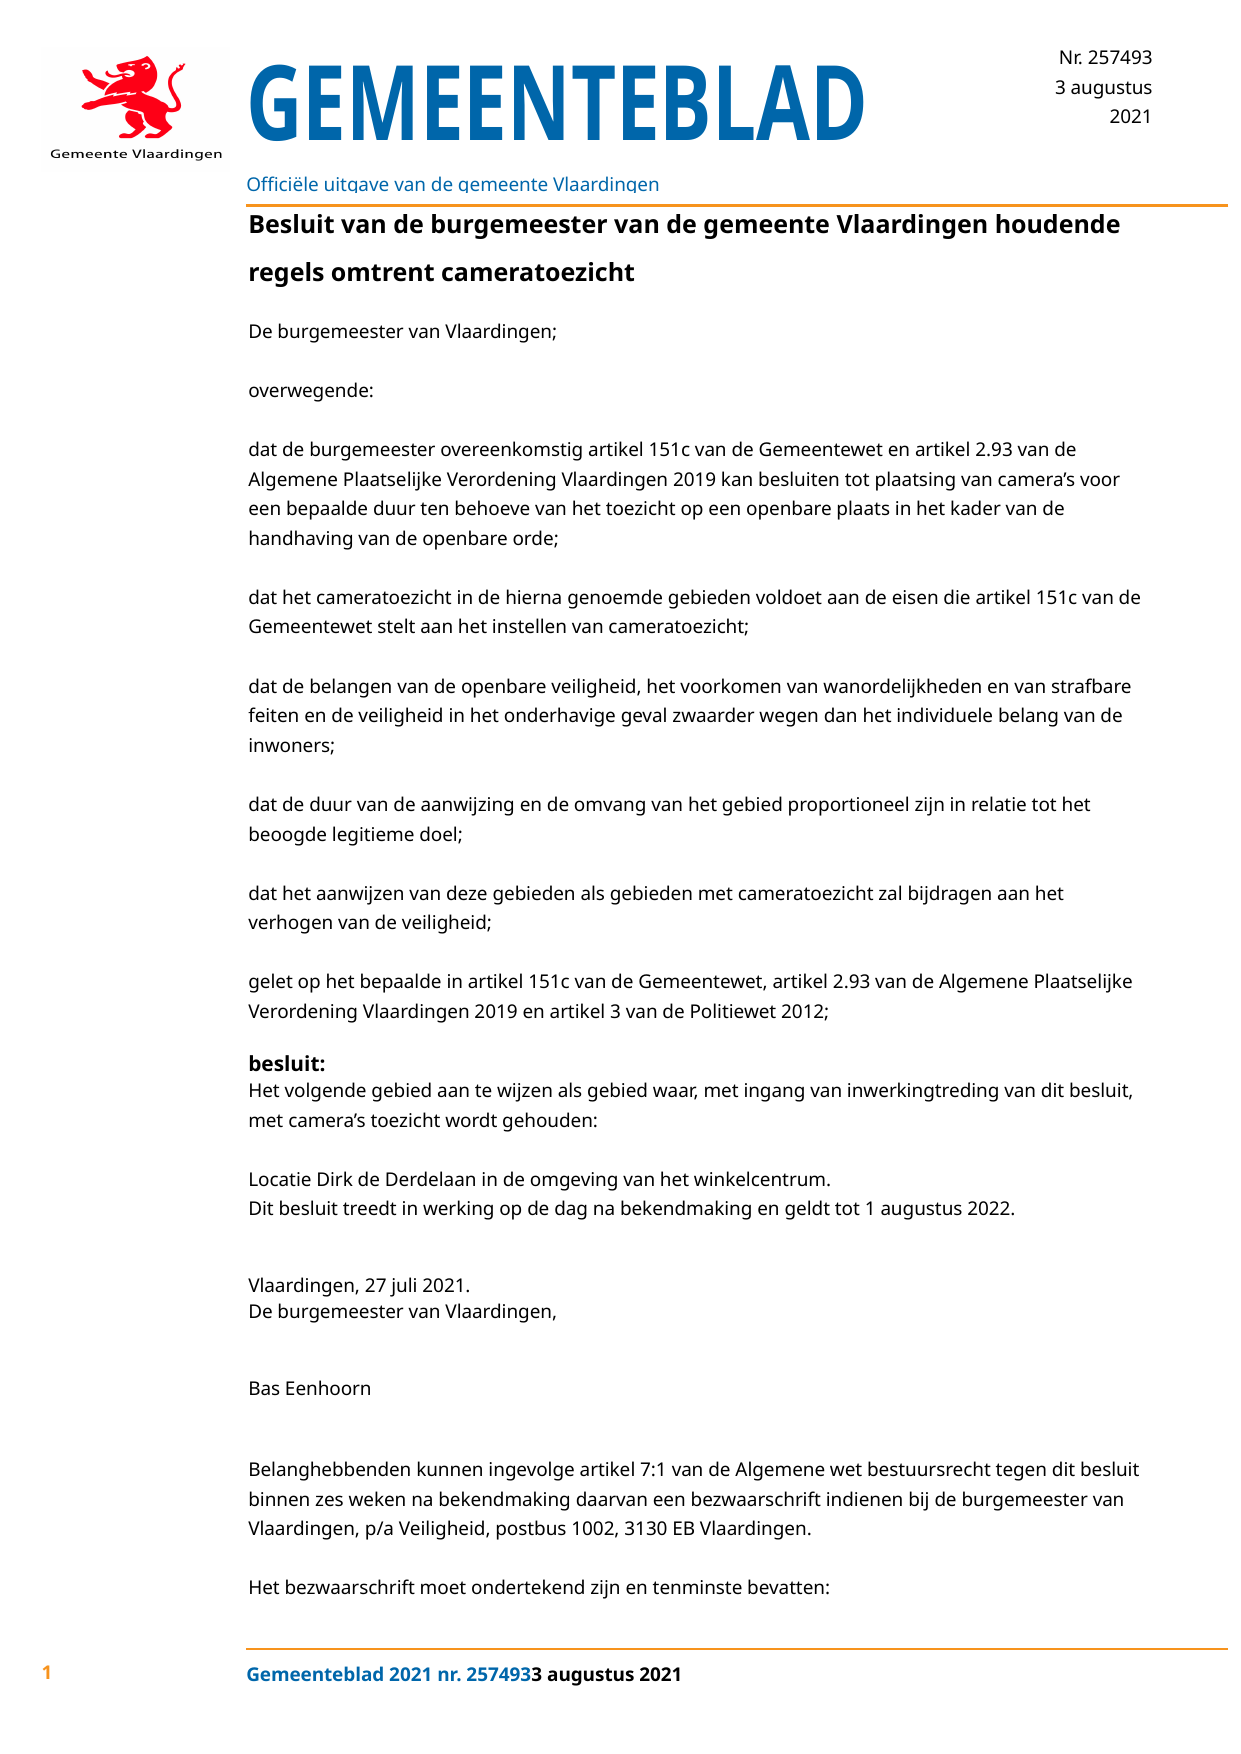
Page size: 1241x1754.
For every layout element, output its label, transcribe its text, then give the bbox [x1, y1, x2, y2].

text Locatie Dirk de Derdelaan in de omgeving van het winkelcentrum. [248, 1166, 1152, 1192]
text Het volgende gebied aan te wijzen als gebied waar, met ingang van inwerkingtreding van dit besluit, met camera’s toezicht wordt gehouden: [248, 1077, 1152, 1132]
text De burgemeester van Vlaardingen; [248, 318, 1152, 344]
text dat de belangen van de openbare veiligheid, het voorkomen van wanordelijkheden en van strafbare feiten en de veiligheid in het onderhavige geval zwaarder wegen dan het individuele belang van de inwoners; [248, 673, 1152, 758]
text dat het aanwijzen van deze gebieden als gebieden met cameratoezicht zal bijdragen aan het verhogen van de veiligheid; [248, 880, 1152, 935]
text Vlaardingen, 27 juli 2021. [248, 1273, 1152, 1298]
text Besluit van de burgemeester van de gemeente Vlaardingen houdende regels omtrent cameratoezicht [248, 207, 1152, 288]
text overwegende: [248, 377, 1152, 403]
text dat de duur van de aanwijzing en de omvang van het gebied proportioneel zijn in relatie tot het beoogde legitieme doel; [248, 791, 1152, 847]
text Bas Eenhoorn [248, 1376, 1152, 1401]
text Het bezwaarschrift moet ondertekend zijn en tenminste bevatten: [248, 1574, 1152, 1600]
picture [41, 47, 231, 172]
text besluit: [248, 1049, 1152, 1077]
text dat het cameratoezicht in de hierna genoemde gebieden voldoet aan de eisen die artikel 151c van de Gemeentewet stelt aan het instellen van cameratoezicht; [248, 584, 1152, 639]
text dat de burgemeester overeenkomstig artikel 151c van de Gemeentewet en artikel 2.93 van de Algemene Plaatselijke Verordening Vlaardingen 2019 kan besluiten tot plaatsing van camera’s voor een bepaalde duur ten behoeve van het toezicht op een openbare plaats in het kader van de handhaving van de openbare orde; [248, 436, 1152, 551]
text De burgemeester van Vlaardingen, [248, 1298, 1152, 1324]
text Belanghebbenden kunnen ingevolge artikel 7:1 van de Algemene wet bestuursrecht tegen dit besluit binnen zes weken na bekendmaking daarvan een bezwaarschrift indienen bij de burgemeester van Vlaardingen, p/a Veiligheid, postbus 1002, 3130 EB Vlaardingen. [248, 1456, 1152, 1541]
text Dit besluit treedt in werking op de dag na bekendmaking en geldt tot 1 augustus 2022. [248, 1196, 1152, 1221]
text gelet op het bepaalde in artikel 151c van de Gemeentewet, artikel 2.93 van de Algemene Plaatselijke Verordening Vlaardingen 2019 en artikel 3 van de Politiewet 2012; [248, 969, 1152, 1024]
